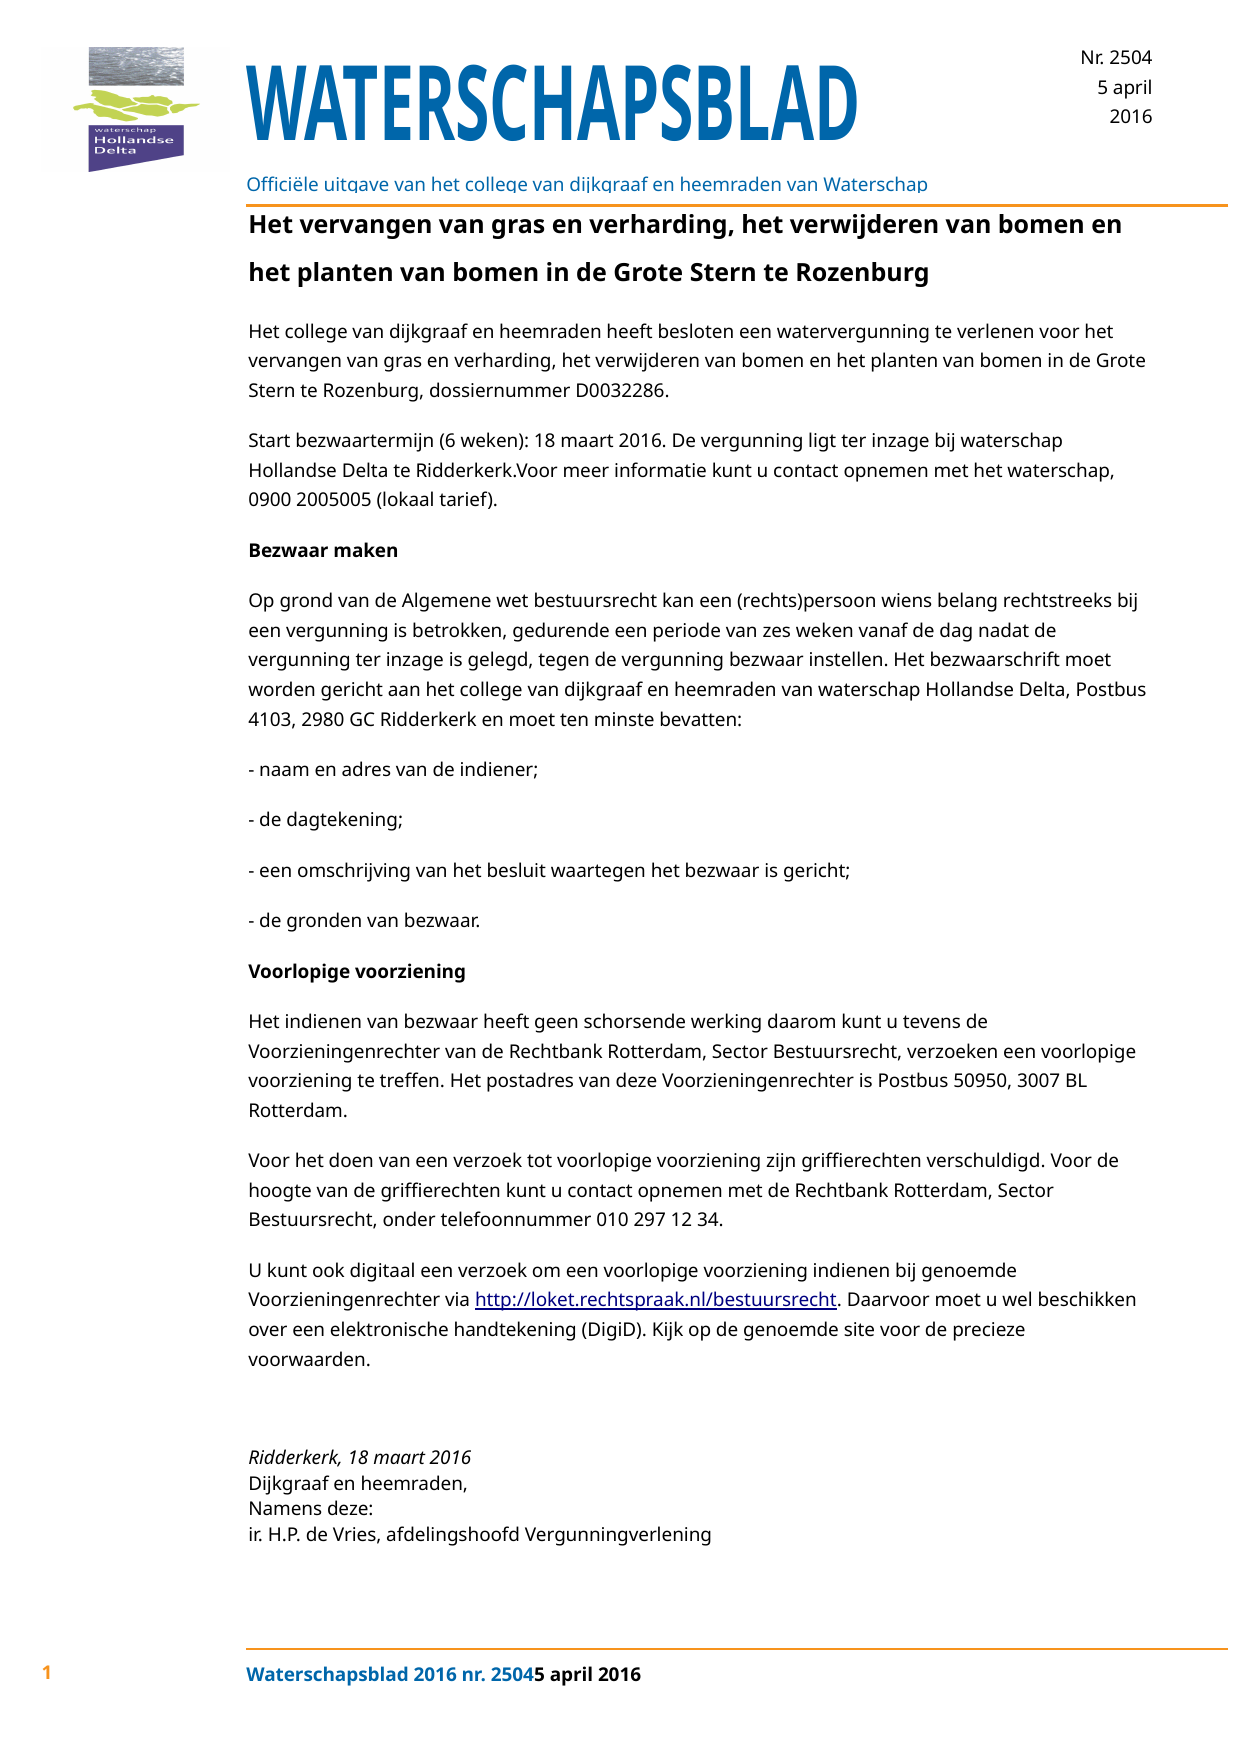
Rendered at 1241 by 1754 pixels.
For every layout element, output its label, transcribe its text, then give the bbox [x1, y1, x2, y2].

text Het indienen van bezwaar heeft geen schorsende werking daarom kunt u tevens de Voorzieningenrechter van de Rechtbank Rotterdam, Sector Bestuursrecht, verzoeken een voorlopige voorziening te treffen. Het postadres van deze Voorzieningenrechter is Postbus 50950, 3007 BL Rotterdam. [248, 1008, 1152, 1123]
text - de gronden van bezwaar. [248, 907, 1152, 933]
text Bezwaar maken [248, 537, 1152, 563]
text Het vervangen van gras en verharding, het verwijderen van bomen en het planten van bomen in de Grote Stern te Rozenburg [248, 207, 1152, 288]
text ir. H.P. de Vries, afdelingshoofd Vergunningverlening [248, 1521, 1152, 1547]
text Dijkgraaf en heemraden, [248, 1470, 1152, 1496]
text Ridderkerk, 18 maart 2016 [248, 1444, 1152, 1470]
text - de dagtekening; [248, 807, 1152, 832]
text Het college van dijkgraaf en heemraden heeft besloten een watervergunning te verlenen voor het vervangen van gras en verharding, het verwijderen van bomen en het planten van bomen in de Grote Stern te Rozenburg, dossiernummer D0032286. [248, 318, 1152, 403]
text - naam en adres van de indiener; [248, 756, 1152, 782]
text Namens deze: [248, 1496, 1152, 1521]
text - een omschrijving van het besluit waartegen het bezwaar is gericht; [248, 857, 1152, 883]
text Voor het doen van een verzoek tot voorlopige voorziening zijn griffierechten verschuldigd. Voor de hoogte van de griffierechten kunt u contact opnemen met de Rechtbank Rotterdam, Sector Bestuursrecht, onder telefoonnummer 010 297 12 34. [248, 1147, 1152, 1232]
picture [41, 47, 231, 172]
text Voorlopige voorziening [248, 958, 1152, 984]
text Op grond van de Algemene wet bestuursrecht kan een (rechts)persoon wiens belang rechtstreeks bij een vergunning is betrokken, gedurende een periode van zes weken vanaf de dag nadat de vergunning ter inzage is gelegd, tegen de vergunning bezwaar instellen. Het bezwaarschrift moet worden gericht aan het college van dijkgraaf en heemraden van waterschap Hollandse Delta, Postbus 4103, 2980 GC Ridderkerk en moet ten minste bevatten: [248, 587, 1152, 732]
text U kunt ook digitaal een verzoek om een voorlopige voorziening indienen bij genoemde Voorzieningenrechter via http://loket.rechtspraak.nl/bestuursrecht. Daarvoor moet u wel beschikken over een elektronische handtekening (DigiD). Kijk op de genoemde site voor de precieze voorwaarden. [248, 1257, 1152, 1372]
text Start bezwaartermijn (6 weken): 18 maart 2016. De vergunning ligt ter inzage bij waterschap Hollandse Delta te Ridderkerk.Voor meer informatie kunt u contact opnemen met het waterschap, 0900 2005005 (lokaal tarief). [248, 427, 1152, 512]
